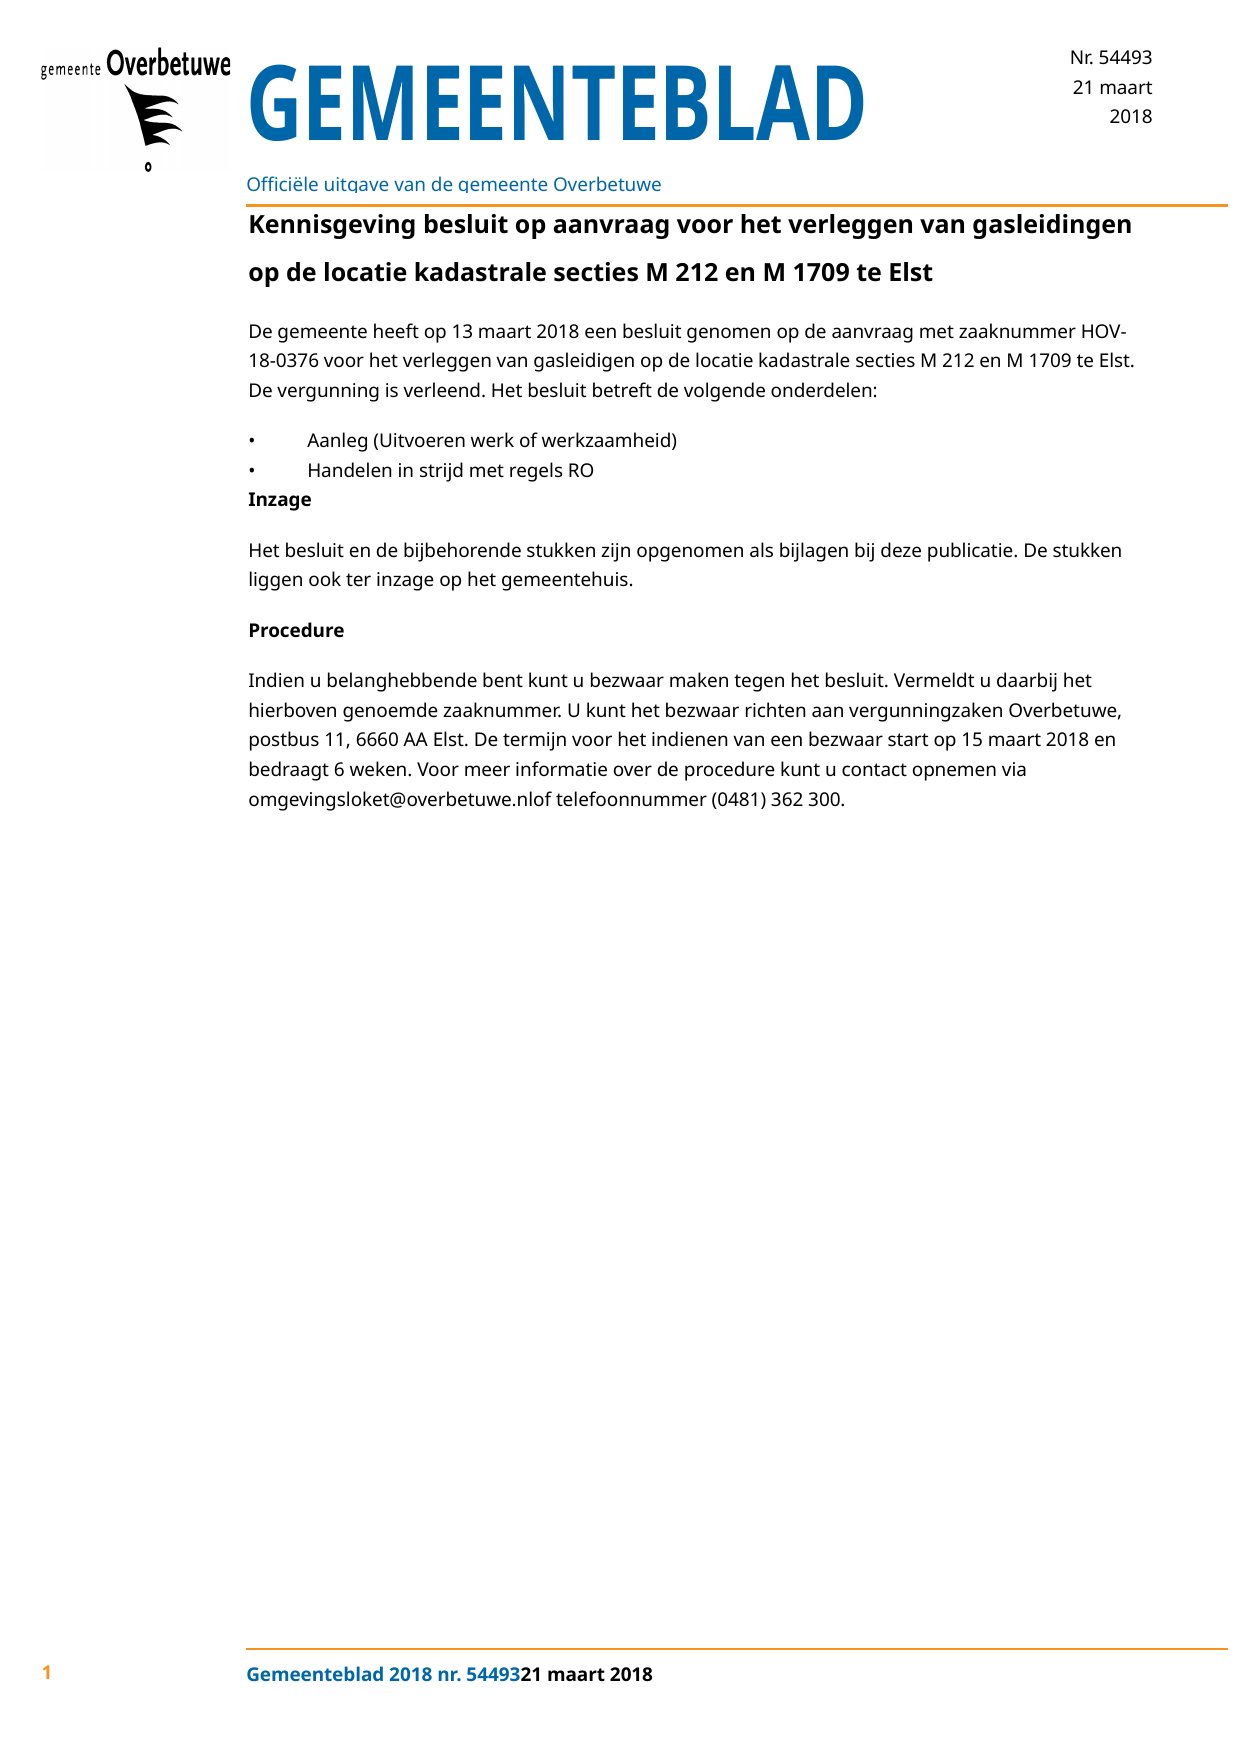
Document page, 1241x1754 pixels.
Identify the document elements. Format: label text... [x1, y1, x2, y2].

text Het besluit en de bijbehorende stukken zijn opgenomen als bijlagen bij deze publicatie. De stukken liggen ook ter inzage op het gemeentehuis. [248, 537, 1152, 592]
text Kennisgeving besluit op aanvraag voor het verleggen van gasleidingen op de locatie kadastrale secties M 212 en M 1709 te Elst [248, 207, 1152, 288]
text De gemeente heeft op 13 maart 2018 een besluit genomen op de aanvraag met zaaknummer HOV-18-0376 voor het verleggen van gasleidigen op de locatie kadastrale secties M 212 en M 1709 te Elst. De vergunning is verleend. Het besluit betreft de volgende onderdelen: [248, 318, 1152, 403]
picture [41, 47, 231, 172]
text Indien u belanghebbende bent kunt u bezwaar maken tegen het besluit. Vermeldt u daarbij het hierboven genoemde zaaknummer. U kunt het bezwaar richten aan vergunningzaken Overbetuwe, postbus 11, 6660 AA Elst. De termijn voor het indienen van een bezwaar start op 15 maart 2018 en bedraagt 6 weken. Voor meer informatie over de procedure kunt u contact opnemen via omgevingsloket@overbetuwe.nlof telefoonnummer (0481) 362 300. [248, 667, 1152, 812]
text Procedure [248, 617, 1152, 643]
list Aanleg (Uitvoeren werk of werkzaamheid) [248, 427, 1152, 453]
list Handelen in strijd met regels RO [248, 457, 1152, 483]
text Inzage [248, 487, 1152, 512]
